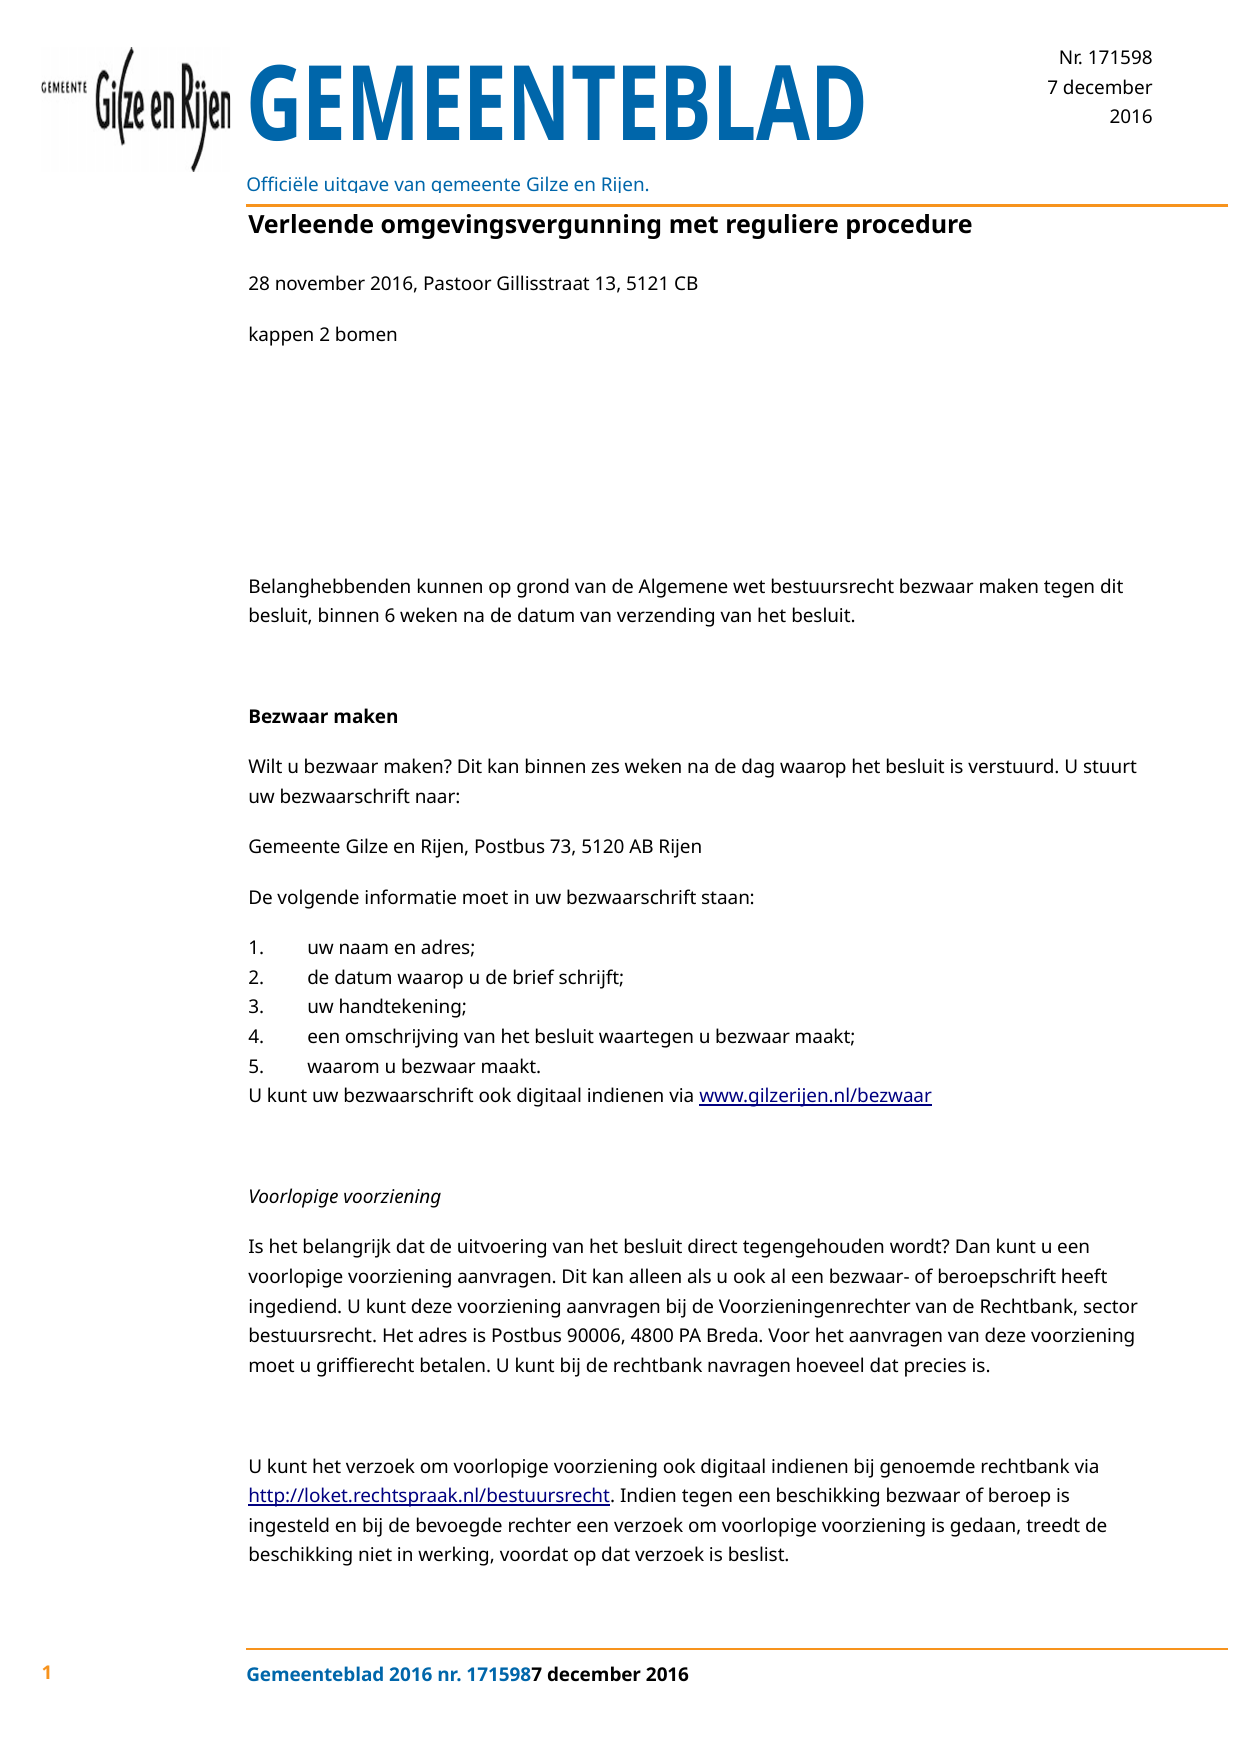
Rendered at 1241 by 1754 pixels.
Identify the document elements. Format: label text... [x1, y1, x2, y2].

text Wilt u bezwaar maken? Dit kan binnen zes weken na de dag waarop het besluit is verstuurd. U stuurt uw bezwaarschrift naar: [248, 754, 1152, 809]
list uw handtekening; [248, 994, 1152, 1019]
text kappen 2 bomen [248, 321, 1152, 346]
text Gemeente Gilze en Rijen, Postbus 73, 5120 AB Rijen [248, 834, 1152, 859]
list een omschrijving van het besluit waartegen u bezwaar maakt; [248, 1023, 1152, 1049]
list waarom u bezwaar maakt. [248, 1053, 1152, 1078]
text Verleende omgevingsvergunning met reguliere procedure [248, 207, 1152, 241]
text Belanghebbenden kunnen op grond van de Algemene wet bestuursrecht bezwaar maken tegen dit besluit, binnen 6 weken na de datum van verzending van het besluit. [248, 573, 1152, 628]
picture [41, 47, 231, 172]
list de datum waarop u de brief schrijft; [248, 964, 1152, 990]
text Is het belangrijk dat de uitvoering van het besluit direct tegengehouden wordt? Dan kunt u een voorlopige voorziening aanvragen. Dit kan alleen als u ook al een bezwaar- of beroepschrift heeft ingediend. U kunt deze voorziening aanvragen bij de Voorzieningenrechter van de Rechtbank, sector bestuursrecht. Het adres is Postbus 90006, 4800 PA Breda. Voor het aanvragen van deze voorziening moet u griffierecht betalen. U kunt bij de rechtbank navragen hoeveel dat precies is. [248, 1234, 1152, 1378]
text U kunt uw bezwaarschrift ook digitaal indienen via www.gilzerijen.nl/bezwaar [248, 1082, 1152, 1108]
text Bezwaar maken [248, 703, 1152, 729]
text De volgende informatie moet in uw bezwaarschrift staan: [248, 884, 1152, 910]
text Voorlopige voorziening [248, 1183, 1152, 1209]
text 28 november 2016, Pastoor Gillisstraat 13, 5121 CB [248, 270, 1152, 296]
text U kunt het verzoek om voorlopige voorziening ook digitaal indienen bij genoemde rechtbank via http://loket.rechtspraak.nl/bestuursrecht. Indien tegen een beschikking bezwaar of beroep is ingesteld en bij de bevoegde rechter een verzoek om voorlopige voorziening is gedaan, treedt de beschikking niet in werking, voordat op dat verzoek is beslist. [248, 1453, 1152, 1567]
list uw naam en adres; [248, 934, 1152, 960]
